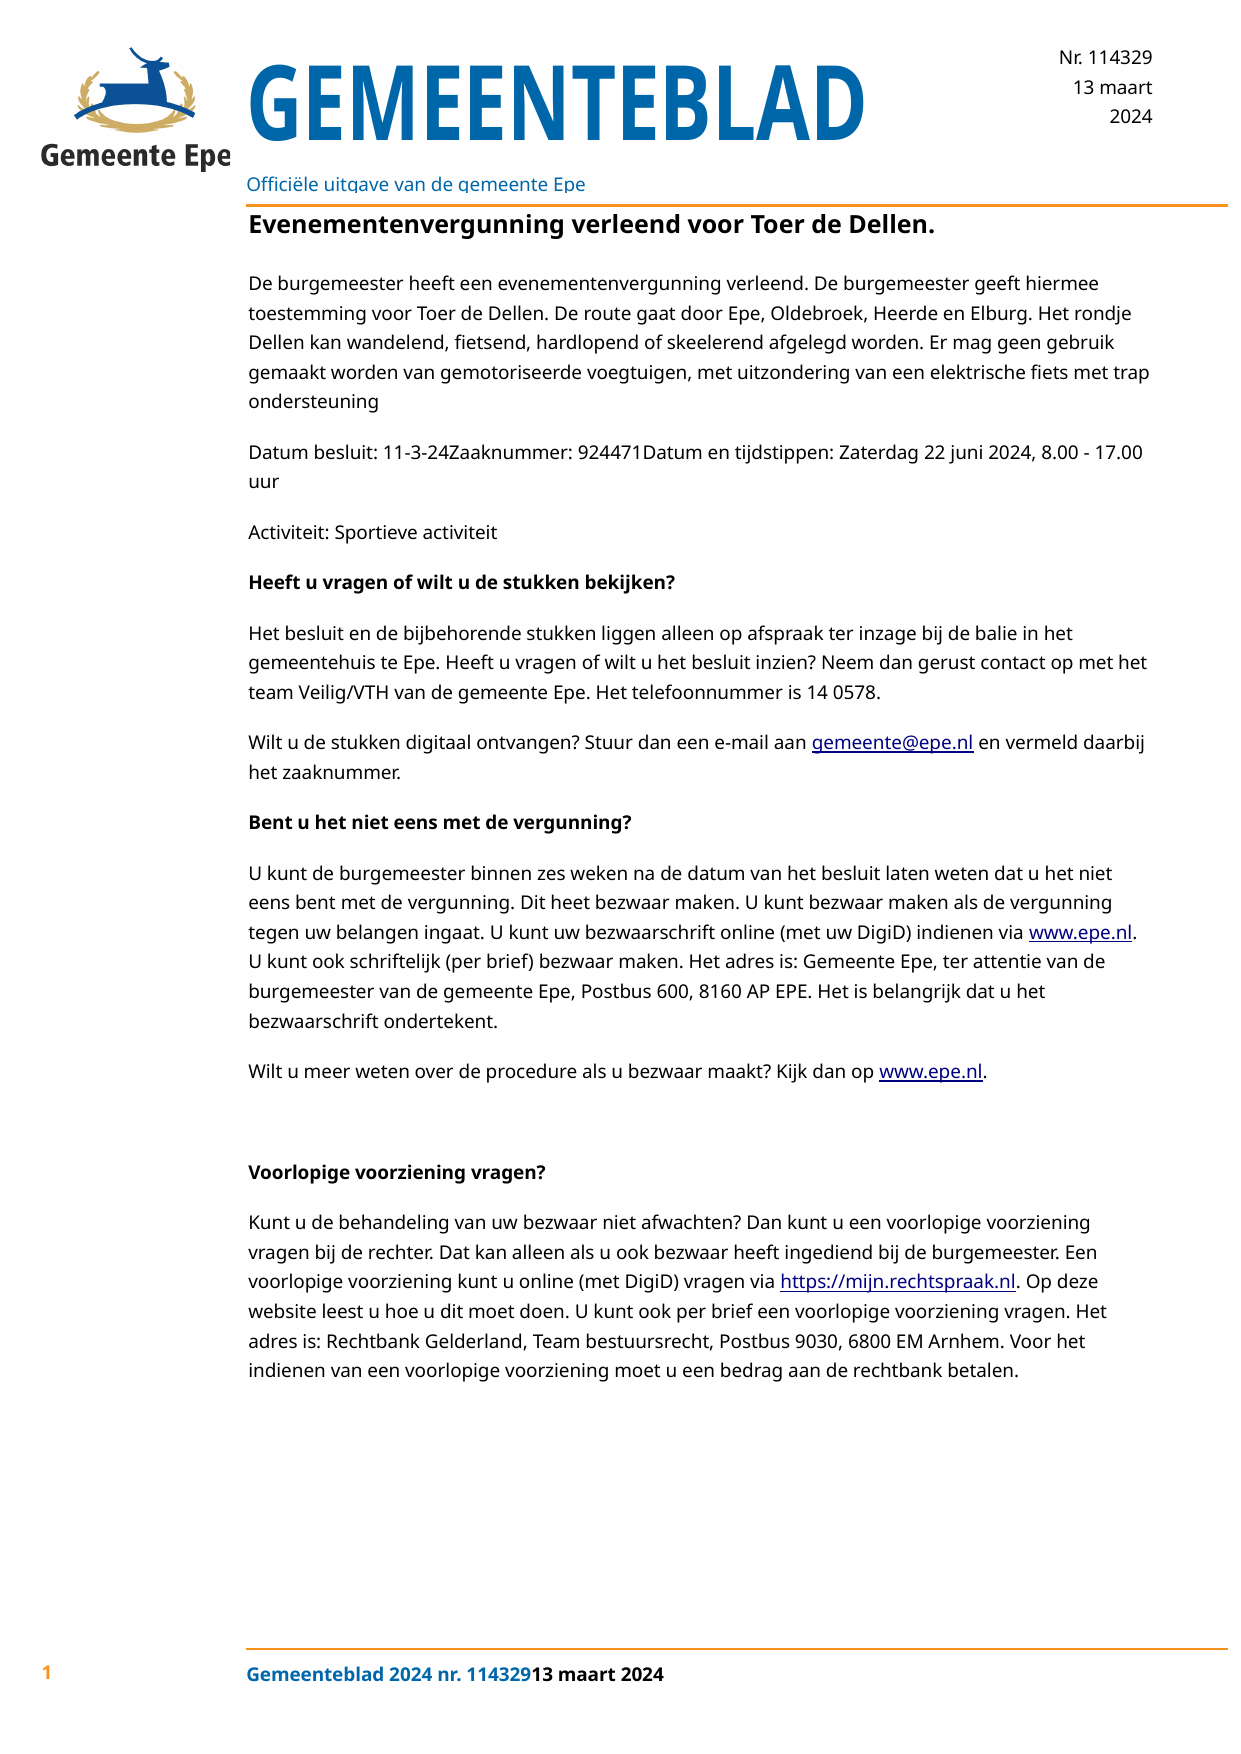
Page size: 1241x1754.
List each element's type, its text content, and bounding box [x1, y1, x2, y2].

text Activiteit: Sportieve activiteit [248, 519, 1152, 545]
text Wilt u de stukken digitaal ontvangen? Stuur dan een e-mail aan gemeente@epe.nl en vermeld daarbij het zaaknummer. [248, 729, 1152, 785]
text U kunt de burgemeester binnen zes weken na de datum van het besluit laten weten dat u het niet eens bent met de vergunning. Dit heet bezwaar maken. U kunt bezwaar maken als de vergunning tegen uw belangen ingaat. U kunt uw bezwaarschrift online (met uw DigiD) indienen via www.epe.nl. U kunt ook schriftelijk (per brief) bezwaar maken. Het adres is: Gemeente Epe, ter attentie van de burgemeester van de gemeente Epe, Postbus 600, 8160 AP EPE. Het is belangrijk dat u het bezwaarschrift ondertekent. [248, 860, 1152, 1033]
text Wilt u meer weten over de procedure als u bezwaar maakt? Kijk dan op www.epe.nl. [248, 1058, 1152, 1084]
picture [41, 47, 231, 172]
text Kunt u de behandeling van uw bezwaar niet afwachten? Dan kunt u een voorlopige voorziening vragen bij de rechter. Dat kan alleen als u ook bezwaar heeft ingediend bij de burgemeester. Een voorlopige voorziening kunt u online (met DigiD) vragen via https://mijn.rechtspraak.nl. Op deze website leest u hoe u dit moet doen. U kunt ook per brief een voorlopige voorziening vragen. Het adres is: Rechtbank Gelderland, Team bestuursrecht, Postbus 9030, 6800 EM Arnhem. Voor het indienen van een voorlopige voorziening moet u een bedrag aan de rechtbank betalen. [248, 1209, 1152, 1383]
text Voorlopige voorziening vragen? [248, 1159, 1152, 1185]
text Datum besluit: 11-3-24Zaaknummer: 924471Datum en tijdstippen: Zaterdag 22 juni 2024, 8.00 - 17.00 uur [248, 439, 1152, 494]
text Heeft u vragen of wilt u de stukken bekijken? [248, 569, 1152, 595]
text De burgemeester heeft een evenementenvergunning verleend. De burgemeester geeft hiermee toestemming voor Toer de Dellen. De route gaat door Epe, Oldebroek, Heerde en Elburg. Het rondje Dellen kan wandelend, fietsend, hardlopend of skeelerend afgelegd worden. Er mag geen gebruik gemaakt worden van gemotoriseerde voegtuigen, met uitzondering van een elektrische fiets met trap ondersteuning [248, 270, 1152, 414]
text Het besluit en de bijbehorende stukken liggen alleen op afspraak ter inzage bij de balie in het gemeentehuis te Epe. Heeft u vragen of wilt u het besluit inzien? Neem dan gerust contact op met het team Veilig/VTH van de gemeente Epe. Het telefoonnummer is 14 0578. [248, 620, 1152, 705]
text Bent u het niet eens met de vergunning? [248, 809, 1152, 835]
text Evenementenvergunning verleend voor Toer de Dellen. [248, 207, 1152, 241]
